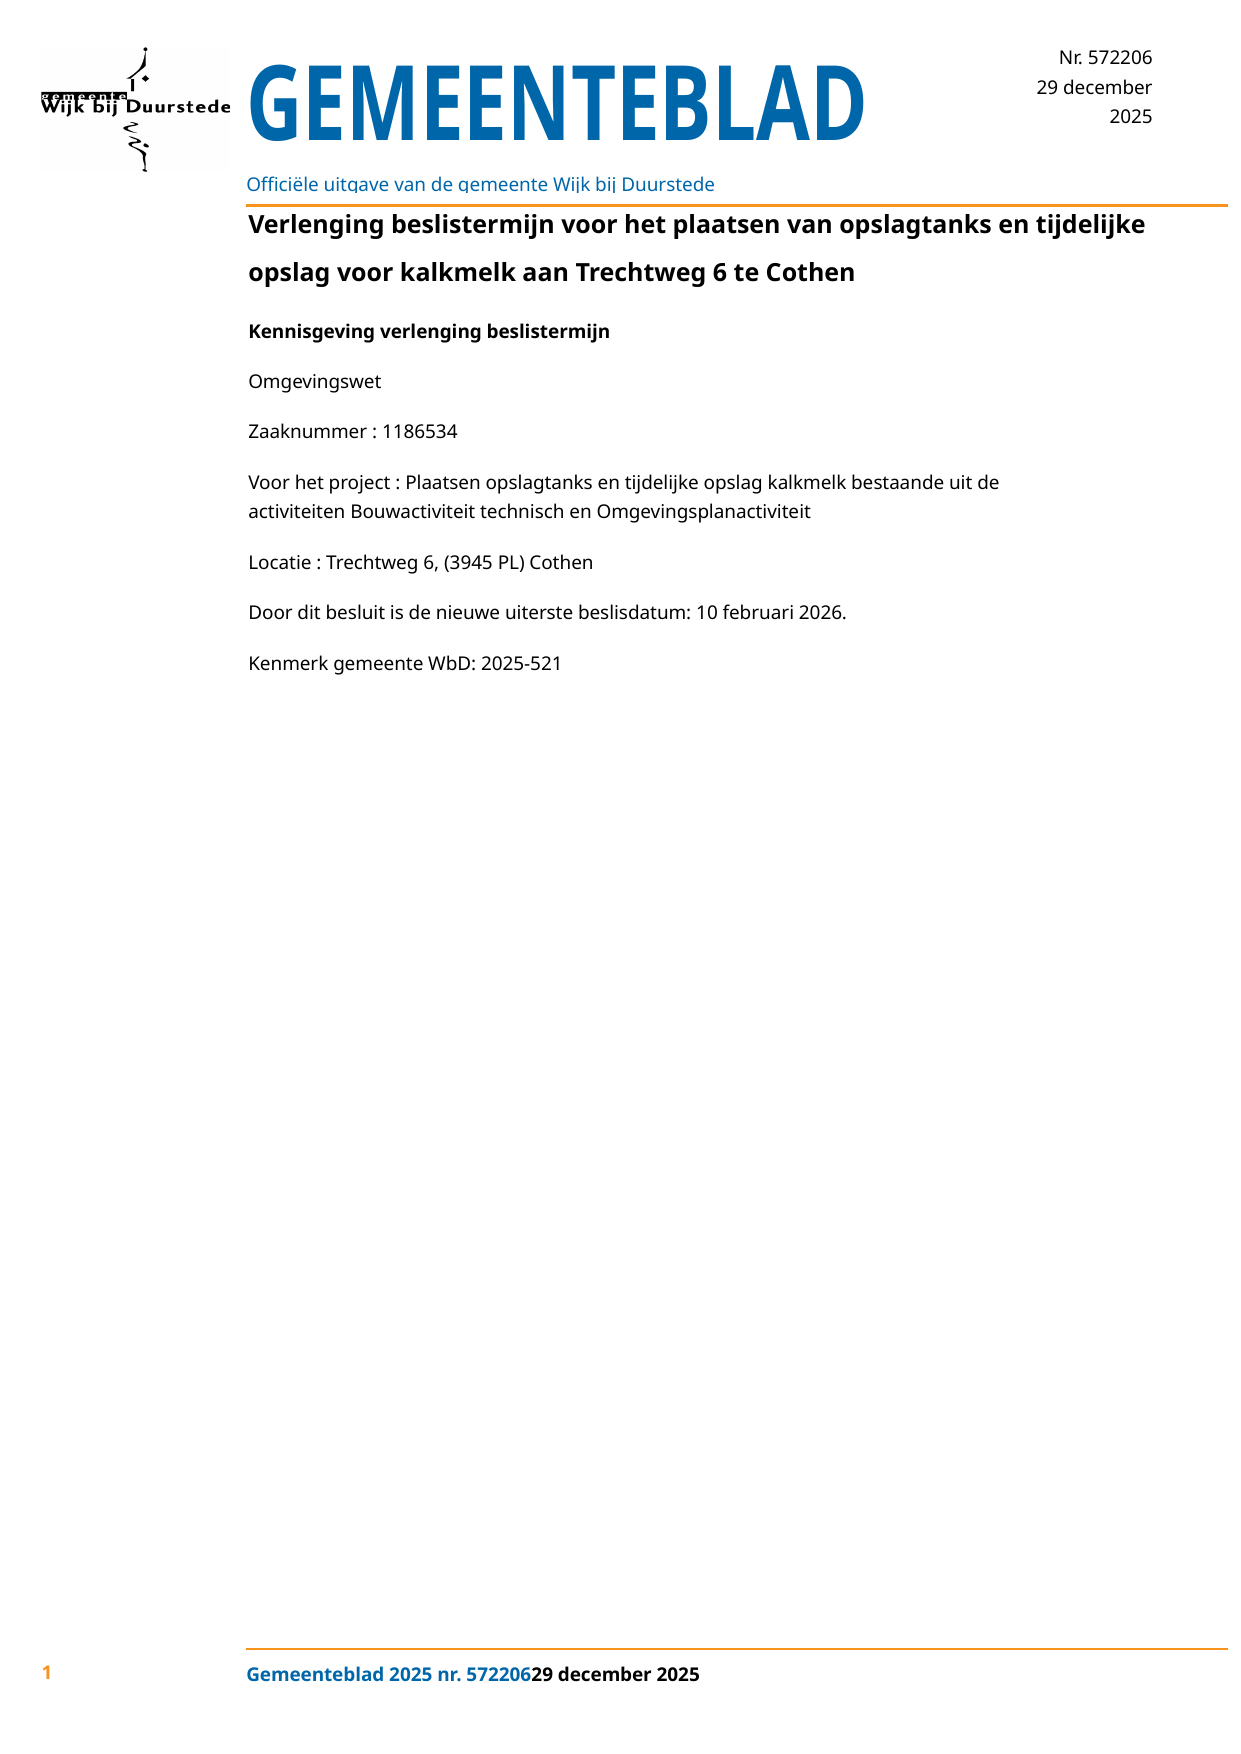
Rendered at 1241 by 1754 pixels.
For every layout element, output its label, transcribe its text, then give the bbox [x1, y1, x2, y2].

text Locatie : Trechtweg 6, (3945 PL) Cothen [248, 549, 1152, 575]
text Zaaknummer : 1186534 [248, 419, 1152, 444]
text Omgevingswet [248, 368, 1152, 394]
text Kennisgeving verlenging beslistermijn [248, 318, 1152, 344]
text Verlenging beslistermijn voor het plaatsen van opslagtanks en tijdelijke opslag voor kalkmelk aan Trechtweg 6 te Cothen [248, 207, 1152, 288]
text Voor het project : Plaatsen opslagtanks en tijdelijke opslag kalkmelk bestaande uit de activiteiten Bouwactiviteit technisch en Omgevingsplanactiviteit [248, 469, 1152, 524]
picture [41, 47, 231, 172]
text Kenmerk gemeente WbD: 2025-521 [248, 650, 1152, 676]
text Door dit besluit is de nieuwe uiterste beslisdatum: 10 februari 2026. [248, 599, 1152, 625]
